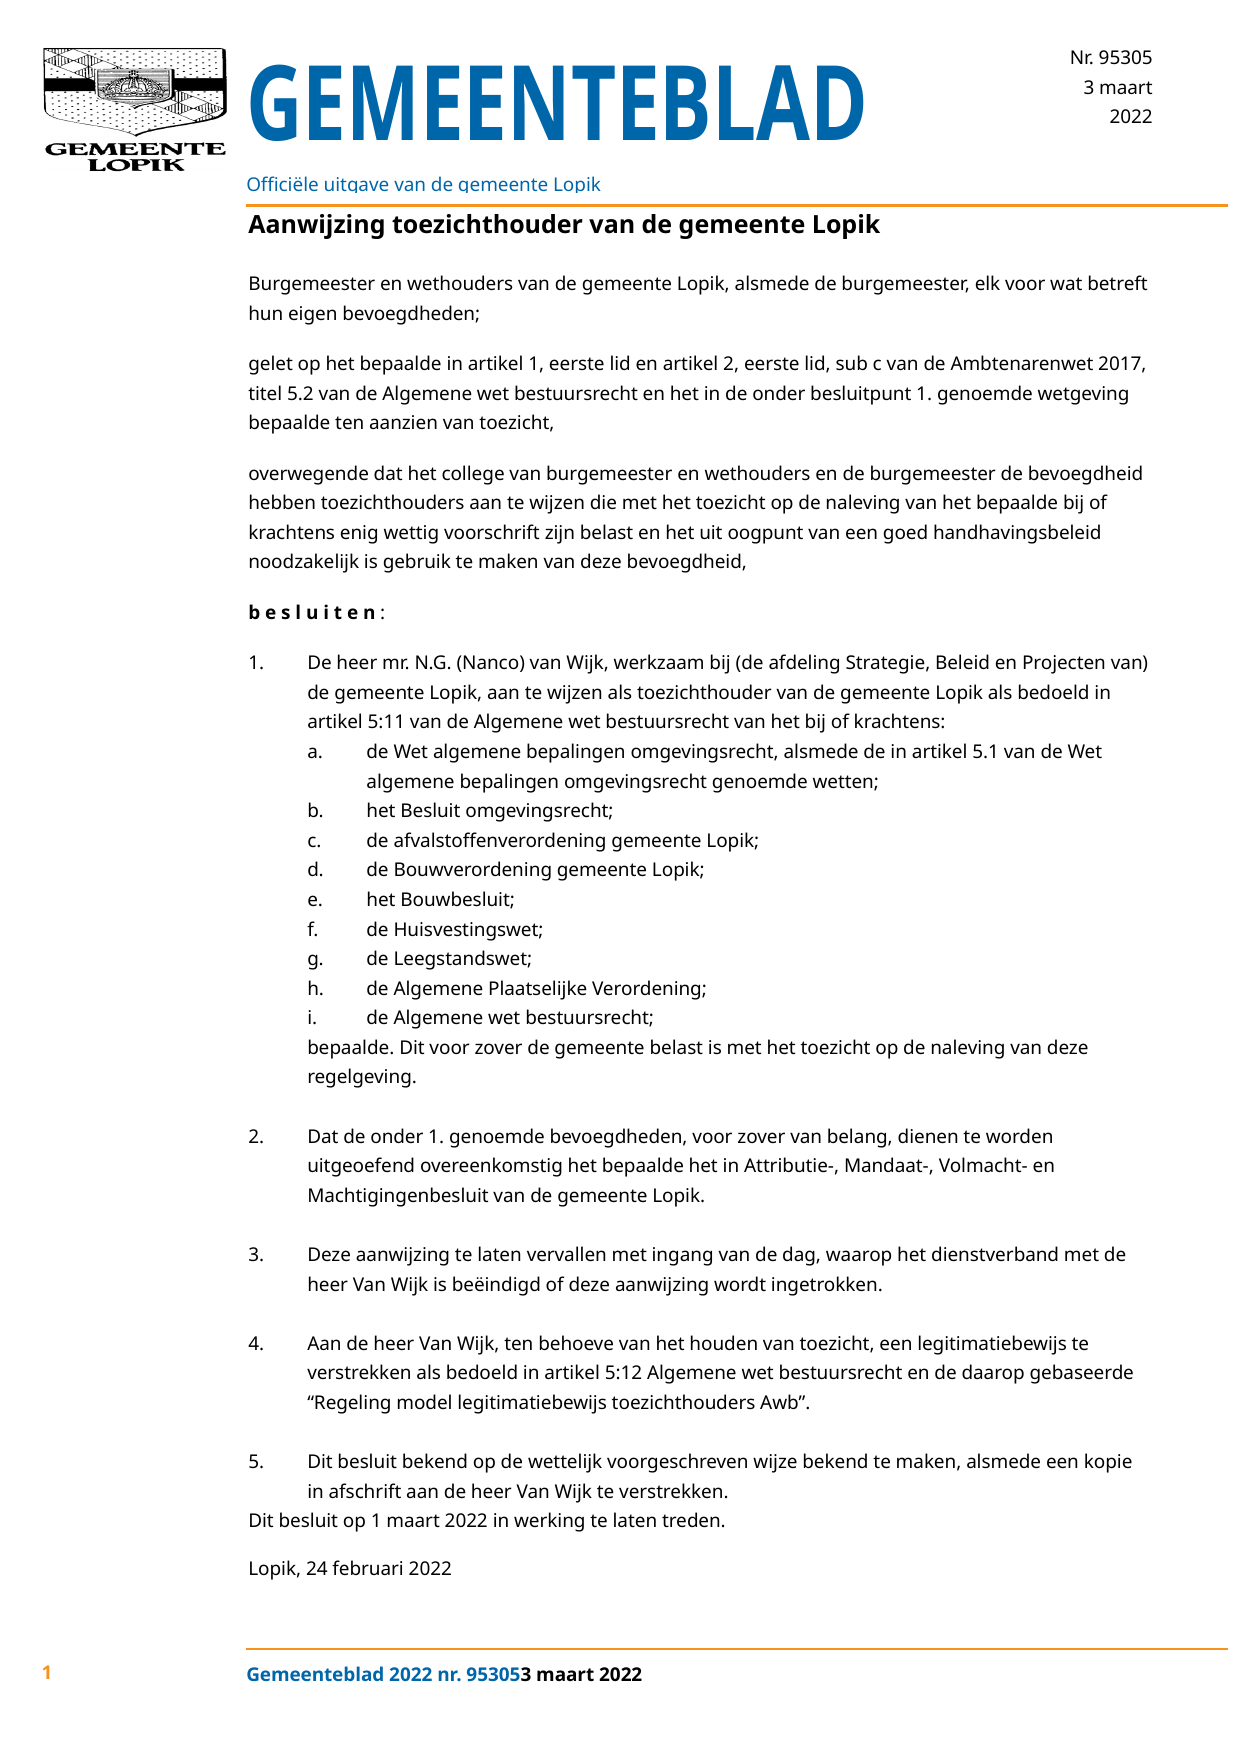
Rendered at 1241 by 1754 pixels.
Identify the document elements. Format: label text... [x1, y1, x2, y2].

list Aan de heer Van Wijk, ten behoeve van het houden van toezicht, een legitimatiebewijs te verstrekken als bedoeld in artikel 5:12 Algemene wet bestuursrecht en de daarop gebaseerde “Regeling model legitimatiebewijs toezichthouders Awb”. [248, 1330, 1152, 1415]
list de Leegstandswet; [307, 945, 1152, 971]
text Dit besluit op 1 maart 2022 in werking te laten treden. [248, 1507, 1152, 1533]
text b e s l u i t e n : [248, 599, 1152, 625]
text Aanwijzing toezichthouder van de gemeente Lopik [248, 207, 1152, 241]
text Lopik, 24 februari 2022 [248, 1555, 1152, 1581]
list het Besluit omgevingsrecht; [307, 797, 1152, 823]
text overwegende dat het college van burgemeester en wethouders en de burgemeester de bevoegdheid hebben toezichthouders aan te wijzen die met het toezicht op de naleving van het bepaalde bij of krachtens enig wettig voorschrift zijn belast en het uit oogpunt van een goed handhavingsbeleid noodzakelijk is gebruik te maken van deze bevoegdheid, [248, 460, 1152, 574]
list de Algemene wet bestuursrecht; [307, 1004, 1152, 1030]
list de Huisvestingswet; [307, 916, 1152, 941]
list de Algemene Plaatselijke Verordening; [307, 975, 1152, 1001]
list de Bouwverordening gemeente Lopik; [307, 857, 1152, 882]
list Dit besluit bekend op de wettelijk voorgeschreven wijze bekend te maken, alsmede een kopie in afschrift aan de heer Van Wijk te verstrekken. [248, 1448, 1152, 1503]
list de afvalstoffenverordening gemeente Lopik; [307, 827, 1152, 853]
list De heer mr. N.G. (Nanco) van Wijk, werkzaam bij (de afdeling Strategie, Beleid en Projecten van) de gemeente Lopik, aan te wijzen als toezichthouder van de gemeente Lopik als bedoeld in artikel 5:11 van de Algemene wet bestuursrecht van het bij of krachtens: [248, 649, 1152, 734]
text gelet op het bepaalde in artikel 1, eerste lid en artikel 2, eerste lid, sub c van de Ambtenarenwet 2017, titel 5.2 van de Algemene wet bestuursrecht en het in de onder besluitpunt 1. genoemde wetgeving bepaalde ten aanzien van toezicht, [248, 350, 1152, 435]
list Dat de onder 1. genoemde bevoegdheden, voor zover van belang, dienen te worden uitgeoefend overeenkomstig het bepaalde het in Attributie-, Mandaat-, Volmacht- en Machtigingenbesluit van de gemeente Lopik. [248, 1123, 1152, 1208]
list bepaalde. Dit voor zover de gemeente belast is met het toezicht op de naleving van deze regelgeving. [248, 1034, 1152, 1089]
list de Wet algemene bepalingen omgevingsrecht, alsmede de in artikel 5.1 van de Wet algemene bepalingen omgevingsrecht genoemde wetten; [307, 738, 1152, 793]
list Deze aanwijzing te laten vervallen met ingang van de dag, waarop het dienstverband met de heer Van Wijk is beëindigd of deze aanwijzing wordt ingetrokken. [248, 1241, 1152, 1296]
text Burgemeester en wethouders van de gemeente Lopik, alsmede de burgemeester, elk voor wat betreft hun eigen bevoegdheden; [248, 270, 1152, 326]
picture [41, 47, 231, 172]
list het Bouwbesluit; [307, 886, 1152, 912]
